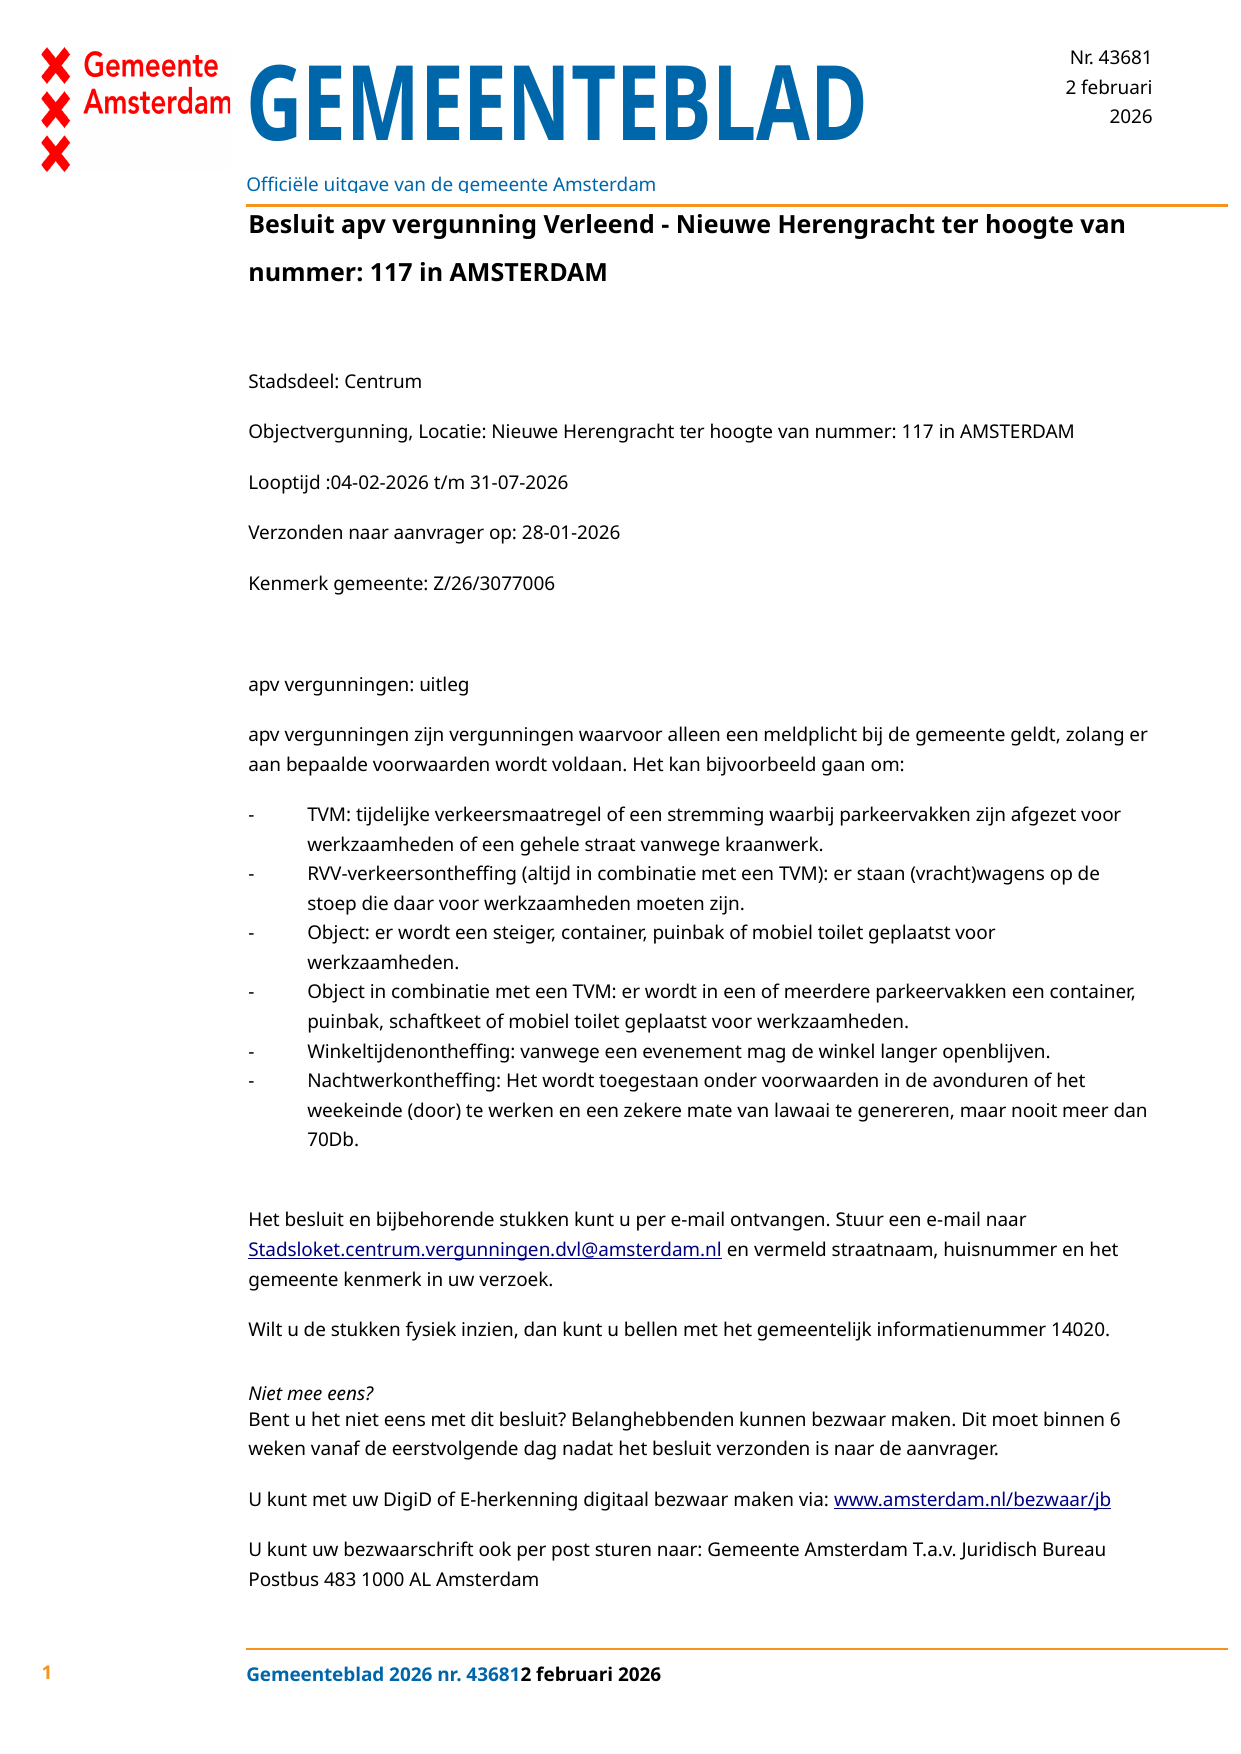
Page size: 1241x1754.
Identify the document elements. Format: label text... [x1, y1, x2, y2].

text apv vergunningen zijn vergunningen waarvoor alleen een meldplicht bij de gemeente geldt, zolang er aan bepaalde voorwaarden wordt voldaan. Het kan bijvoorbeeld gaan om: [248, 721, 1152, 777]
text Objectvergunning, Locatie: Nieuwe Herengracht ter hoogte van nummer: 117 in AMSTERDAM [248, 419, 1152, 444]
text Verzonden naar aanvrager op: 28-01-2026 [248, 519, 1152, 545]
text apv vergunningen: uitleg [248, 671, 1152, 697]
text Niet mee eens? [248, 1380, 1152, 1406]
text Stadsdeel: Centrum [248, 368, 1152, 394]
list RVV-verkeersontheffing (altijd in combinatie met een TVM): er staan (vracht)wagens op de stoep die daar voor werkzaamheden moeten zijn. [248, 860, 1152, 916]
text Besluit apv vergunning Verleend - Nieuwe Herengracht ter hoogte van nummer: 117 in AMSTERDAM [248, 207, 1152, 288]
list Object: er wordt een steiger, container, puinbak of mobiel toilet geplaatst voor werkzaamheden. [248, 919, 1152, 975]
text U kunt met uw DigiD of E-herkenning digitaal bezwaar maken via: www.amsterdam.nl/bezwaar/jb [248, 1486, 1152, 1512]
text Bent u het niet eens met dit besluit? Belanghebbenden kunnen bezwaar maken. Dit moet binnen 6 weken vanaf de eerstvolgende dag nadat het besluit verzonden is naar de aanvrager. [248, 1406, 1152, 1461]
picture [41, 47, 231, 172]
text Wilt u de stukken fysiek inzien, dan kunt u bellen met het gemeentelijk informatienummer 14020. [248, 1316, 1152, 1342]
text Het besluit en bijbehorende stukken kunt u per e-mail ontvangen. Stuur een e-mail naar Stadsloket.centrum.vergunningen.dvl@amsterdam.nl en vermeld straatnaam, huisnummer en het gemeente kenmerk in uw verzoek. [248, 1207, 1152, 1292]
list Winkeltijdenontheffing: vanwege een evenement mag de winkel langer openblijven. [248, 1038, 1152, 1064]
text U kunt uw bezwaarschrift ook per post sturen naar: Gemeente Amsterdam T.a.v. Juridisch Bureau Postbus 483 1000 AL Amsterdam [248, 1536, 1152, 1592]
text Looptijd :04-02-2026 t/m 31-07-2026 [248, 469, 1152, 495]
list Object in combinatie met een TVM: er wordt in een of meerdere parkeervakken een container, puinbak, schaftkeet of mobiel toilet geplaatst voor werkzaamheden. [248, 979, 1152, 1034]
list TVM: tijdelijke verkeersmaatregel of een stremming waarbij parkeervakken zijn afgezet voor werkzaamheden of een gehele straat vanwege kraanwerk. [248, 801, 1152, 857]
list Nachtwerkontheffing: Het wordt toegestaan onder voorwaarden in de avonduren of het weekeinde (door) te werken en een zekere mate van lawaai te genereren, maar nooit meer dan 70Db. [248, 1067, 1152, 1152]
text Kenmerk gemeente: Z/26/3077006 [248, 570, 1152, 596]
